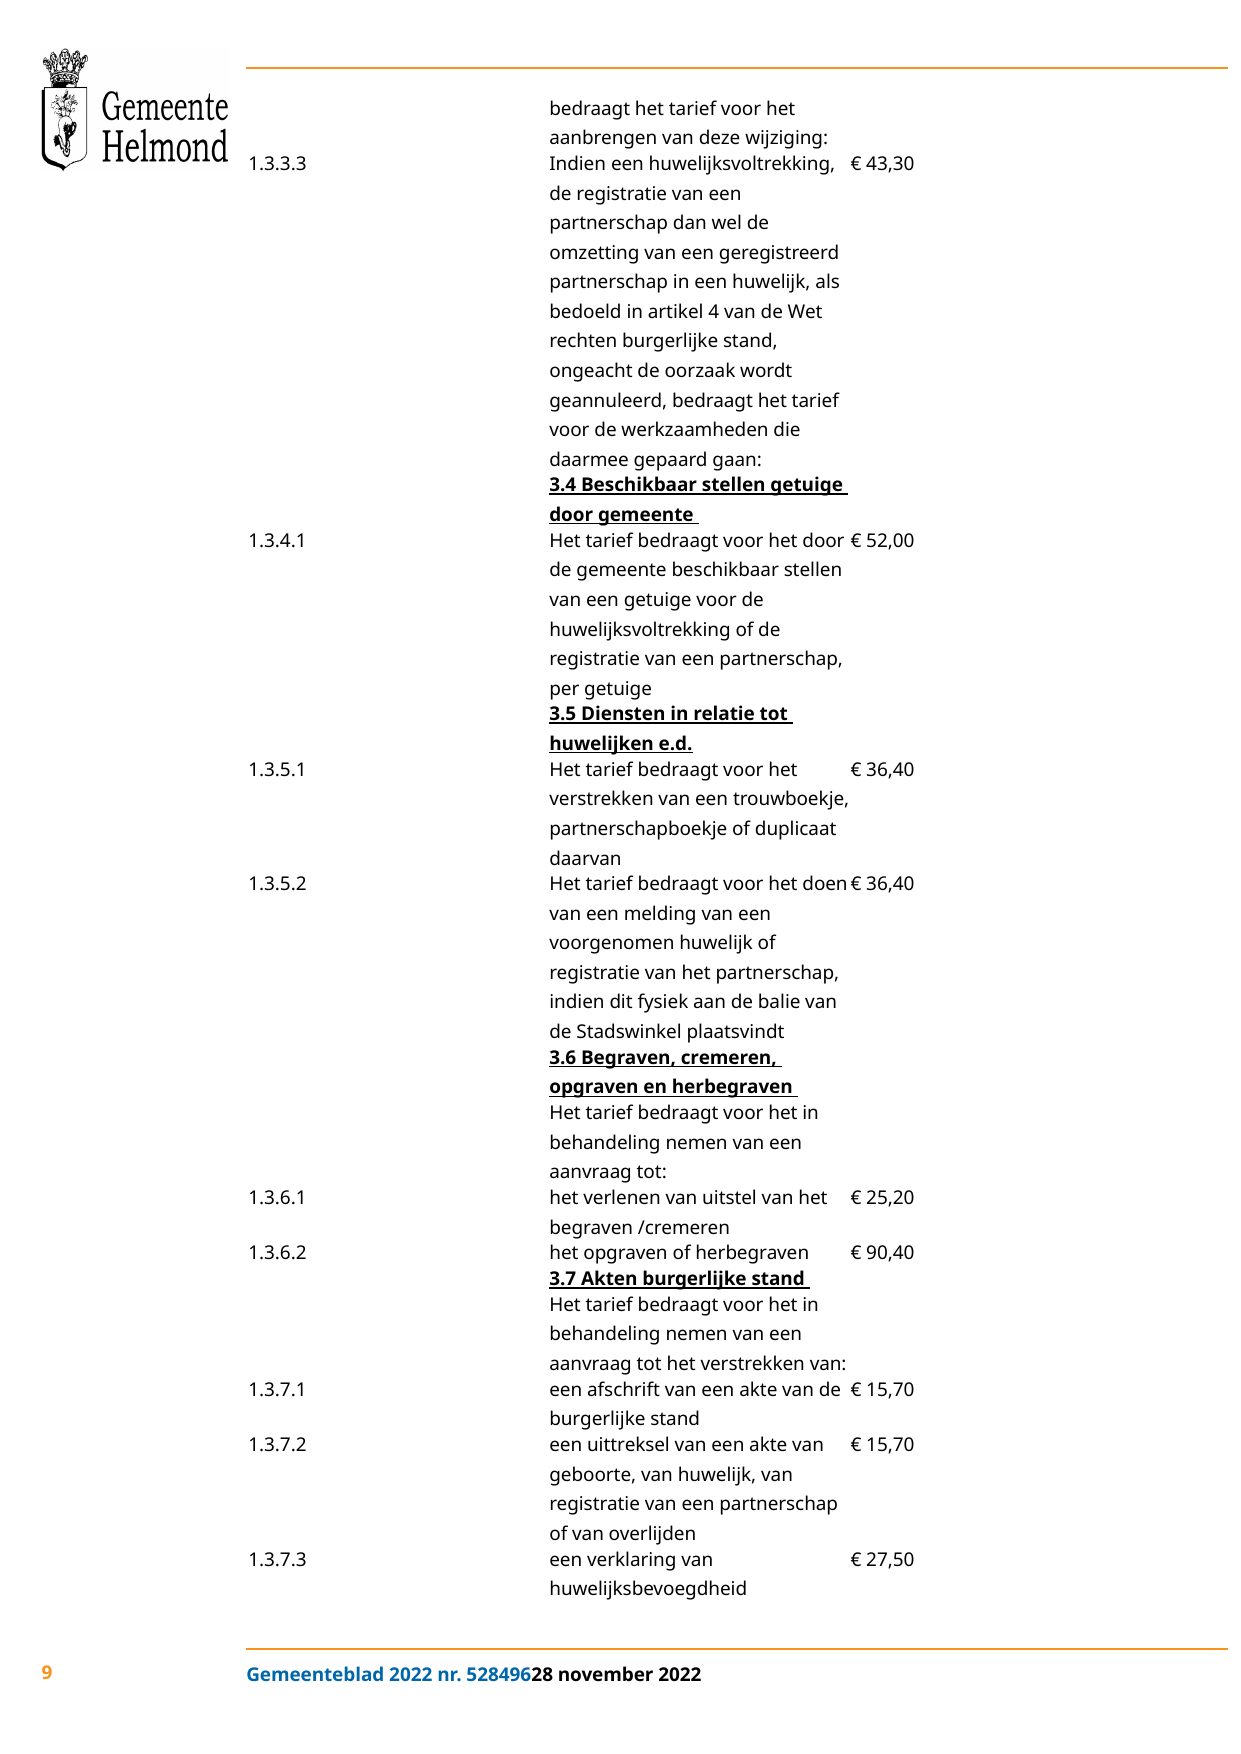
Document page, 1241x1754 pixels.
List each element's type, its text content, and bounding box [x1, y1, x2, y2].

table_cell Het tarief bedraagt voor het verstrekken van een trouwboekje, partnerschapboekje of duplicaat daarvan [549, 756, 850, 870]
table_cell [248, 1044, 549, 1099]
table_cell [248, 1265, 549, 1291]
table_cell 1.3.3.3 [248, 150, 549, 472]
table_cell 3.4 Beschikbaar stellen getuige door gemeente [549, 472, 850, 527]
table_cell € 36,40 [850, 756, 1152, 870]
table_cell € 90,40 [850, 1240, 1152, 1265]
table_cell 3.5 Diensten in relatie tot huwelijken e.d. [549, 701, 850, 756]
table_cell [850, 1265, 1152, 1291]
table_cell € 25,20 [850, 1184, 1152, 1239]
table_cell 1.3.6.2 [248, 1240, 549, 1265]
table_cell het opgraven of herbegraven [549, 1240, 850, 1265]
table_cell Het tarief bedraagt voor het door de gemeente beschikbaar stellen van een getuige voor de huwelijksvoltrekking of de registratie van een partnerschap, per getuige [549, 527, 850, 701]
table_cell [248, 701, 549, 756]
table_cell Indien een huwelijksvoltrekking, de registratie van een partnerschap dan wel de omzetting van een geregistreerd partnerschap in een huwelijk, als bedoeld in artikel 4 van de Wet rechten burgerlijke stand, ongeacht de oorzaak wordt geannuleerd, bedraagt het tarief voor de werkzaamheden die daarmee gepaard gaan: [549, 150, 850, 472]
table_cell een verklaring van huwelijksbevoegdheid [549, 1546, 850, 1601]
table_cell een uittreksel van een akte van geboorte, van huwelijk, van registratie van een partnerschap of van overlijden [549, 1431, 850, 1546]
table_cell Het tarief bedraagt voor het in behandeling nemen van een aanvraag tot: [549, 1099, 850, 1184]
table_cell 1.3.4.1 [248, 527, 549, 701]
table_cell [248, 95, 549, 150]
table_cell 1.3.6.1 [248, 1184, 549, 1239]
table_cell 1.3.7.2 [248, 1431, 549, 1546]
table_cell € 43,30 [850, 150, 1152, 472]
table_cell € 36,40 [850, 870, 1152, 1044]
table_cell 3.7 Akten burgerlijke stand [549, 1265, 850, 1291]
table_cell 3.6 Begraven, cremeren, opgraven en herbegraven [549, 1044, 850, 1099]
table_cell [850, 1099, 1152, 1184]
table_cell € 15,70 [850, 1431, 1152, 1546]
table_cell [850, 1291, 1152, 1376]
table_cell € 52,00 [850, 527, 1152, 701]
table_cell 1.3.5.2 [248, 870, 549, 1044]
table_cell € 27,50 [850, 1546, 1152, 1601]
picture [41, 47, 231, 172]
table_cell [850, 1044, 1152, 1099]
table_cell 1.3.7.1 [248, 1376, 549, 1431]
table_cell Het tarief bedraagt voor het doen van een melding van een voorgenomen huwelijk of registratie van het partnerschap, indien dit fysiek aan de balie van de Stadswinkel plaatsvindt [549, 870, 850, 1044]
table_cell [850, 472, 1152, 527]
table_cell het verlenen van uitstel van het begraven /cremeren [549, 1184, 850, 1239]
table_cell een afschrift van een akte van de burgerlijke stand [549, 1376, 850, 1431]
table_cell [248, 1291, 549, 1376]
table_cell [248, 1099, 549, 1184]
table_cell [248, 472, 549, 527]
table_cell 1.3.7.3 [248, 1546, 549, 1601]
table_cell € 15,70 [850, 1376, 1152, 1431]
table_cell 1.3.5.1 [248, 756, 549, 870]
table_cell bedraagt het tarief voor het aanbrengen van deze wijziging: [549, 95, 850, 150]
table_cell Het tarief bedraagt voor het in behandeling nemen van een aanvraag tot het verstrekken van: [549, 1291, 850, 1376]
table_cell [850, 701, 1152, 756]
table_cell [850, 95, 1152, 150]
